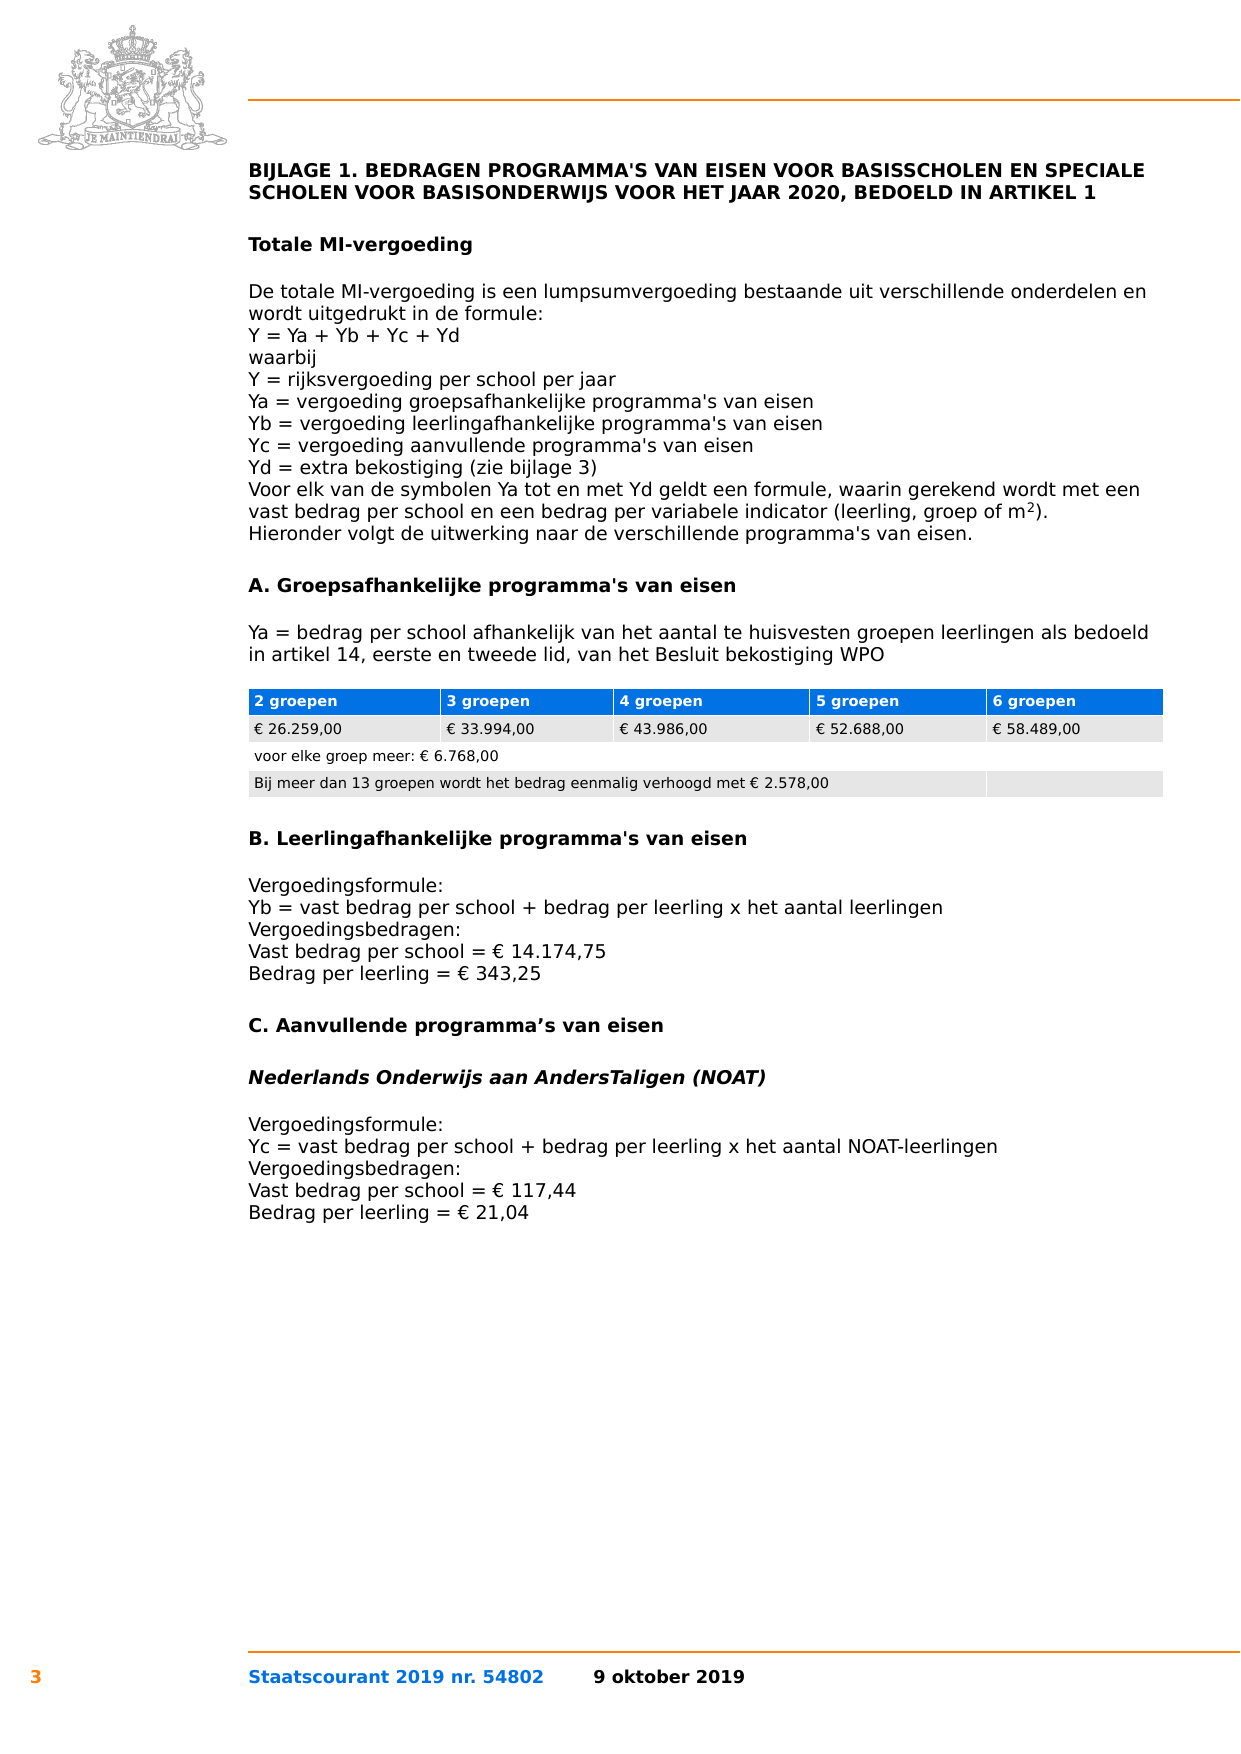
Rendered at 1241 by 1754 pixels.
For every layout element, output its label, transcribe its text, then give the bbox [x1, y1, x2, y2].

text Y = Ya + Yb + Yc + Yd [248, 325, 1163, 347]
table_cell [987, 771, 1163, 797]
text Vergoedingsformule: [248, 1114, 1163, 1136]
subtitle C. Aanvullende programma’s van eisen [248, 1015, 1163, 1037]
table_cell € 26.259,00 [249, 716, 440, 742]
table_cell [614, 743, 809, 769]
table_cell € 58.489,00 [987, 716, 1163, 742]
text waarbij [248, 347, 1163, 369]
subtitle B. Leerlingafhankelijke programma's van eisen [248, 828, 1163, 850]
table_cell € 52.688,00 [810, 716, 986, 742]
text Vergoedingsbedragen: [248, 1158, 1163, 1180]
table_header 4 groepen [614, 689, 809, 715]
text Yb = vast bedrag per school + bedrag per leerling x het aantal leerlingen [248, 897, 1163, 919]
table_header 5 groepen [810, 689, 986, 715]
text Yd = extra bekostiging (zie bijlage 3) [248, 457, 1163, 479]
subtitle A. Groepsafhankelijke programma's van eisen [248, 574, 1163, 597]
table_header 6 groepen [987, 689, 1163, 715]
text Ya = bedrag per school afhankelijk van het aantal te huisvesten groepen leerlingen als bedoeld in artikel 14, eerste en tweede lid, van het Besluit bekostiging WPO [248, 622, 1163, 666]
text Vergoedingsbedragen: [248, 919, 1163, 941]
text Vergoedingsformule: [248, 875, 1163, 897]
text Vast bedrag per school = € 117,44 [248, 1180, 1163, 1202]
table_cell Bij meer dan 13 groepen wordt het bedrag eenmalig verhoogd met € 2.578,00 [249, 771, 986, 797]
table_header 3 groepen [441, 689, 613, 715]
text Yb = vergoeding leerlingafhankelijke programma's van eisen [248, 413, 1163, 435]
table_cell € 33.994,00 [441, 716, 613, 742]
picture [38, 25, 227, 150]
table_cell [810, 743, 986, 769]
subtitle Totale MI-vergoeding [248, 234, 1163, 256]
table_cell € 43.986,00 [614, 716, 809, 742]
subtitle BIJLAGE 1. BEDRAGEN PROGRAMMA'S VAN EISEN VOOR BASISSCHOLEN EN SPECIALE SCHOLEN VOOR BASISONDERWIJS VOOR HET JAAR 2020, BEDOELD IN ARTIKEL 1 [248, 160, 1163, 204]
table_header 2 groepen [249, 689, 440, 715]
text Hieronder volgt de uitwerking naar de verschillende programma's van eisen. [248, 523, 1163, 544]
table_cell [987, 743, 1163, 769]
text Yc = vast bedrag per school + bedrag per leerling x het aantal NOAT-leerlingen [248, 1136, 1163, 1158]
text Y = rijksvergoeding per school per jaar [248, 369, 1163, 391]
text Bedrag per leerling = € 21,04 [248, 1202, 1163, 1224]
subtitle Nederlands Onderwijs aan AndersTaligen (NOAT) [248, 1067, 1163, 1089]
text Yc = vergoeding aanvullende programma's van eisen [248, 435, 1163, 457]
text Voor elk van de symbolen Ya tot en met Yd geldt een formule, waarin gerekend wordt met een vast bedrag per school en een bedrag per variabele indicator (leerling, groep of m2). [248, 479, 1163, 523]
text Ya = vergoeding groepsafhankelijke programma's van eisen [248, 391, 1163, 413]
table_cell voor elke groep meer: € 6.768,00 [249, 743, 613, 769]
text Vast bedrag per school = € 14.174,75 [248, 941, 1163, 963]
text Bedrag per leerling = € 343,25 [248, 963, 1163, 985]
text De totale MI-vergoeding is een lumpsumvergoeding bestaande uit verschillende onderdelen en wordt uitgedrukt in de formule: [248, 281, 1163, 325]
